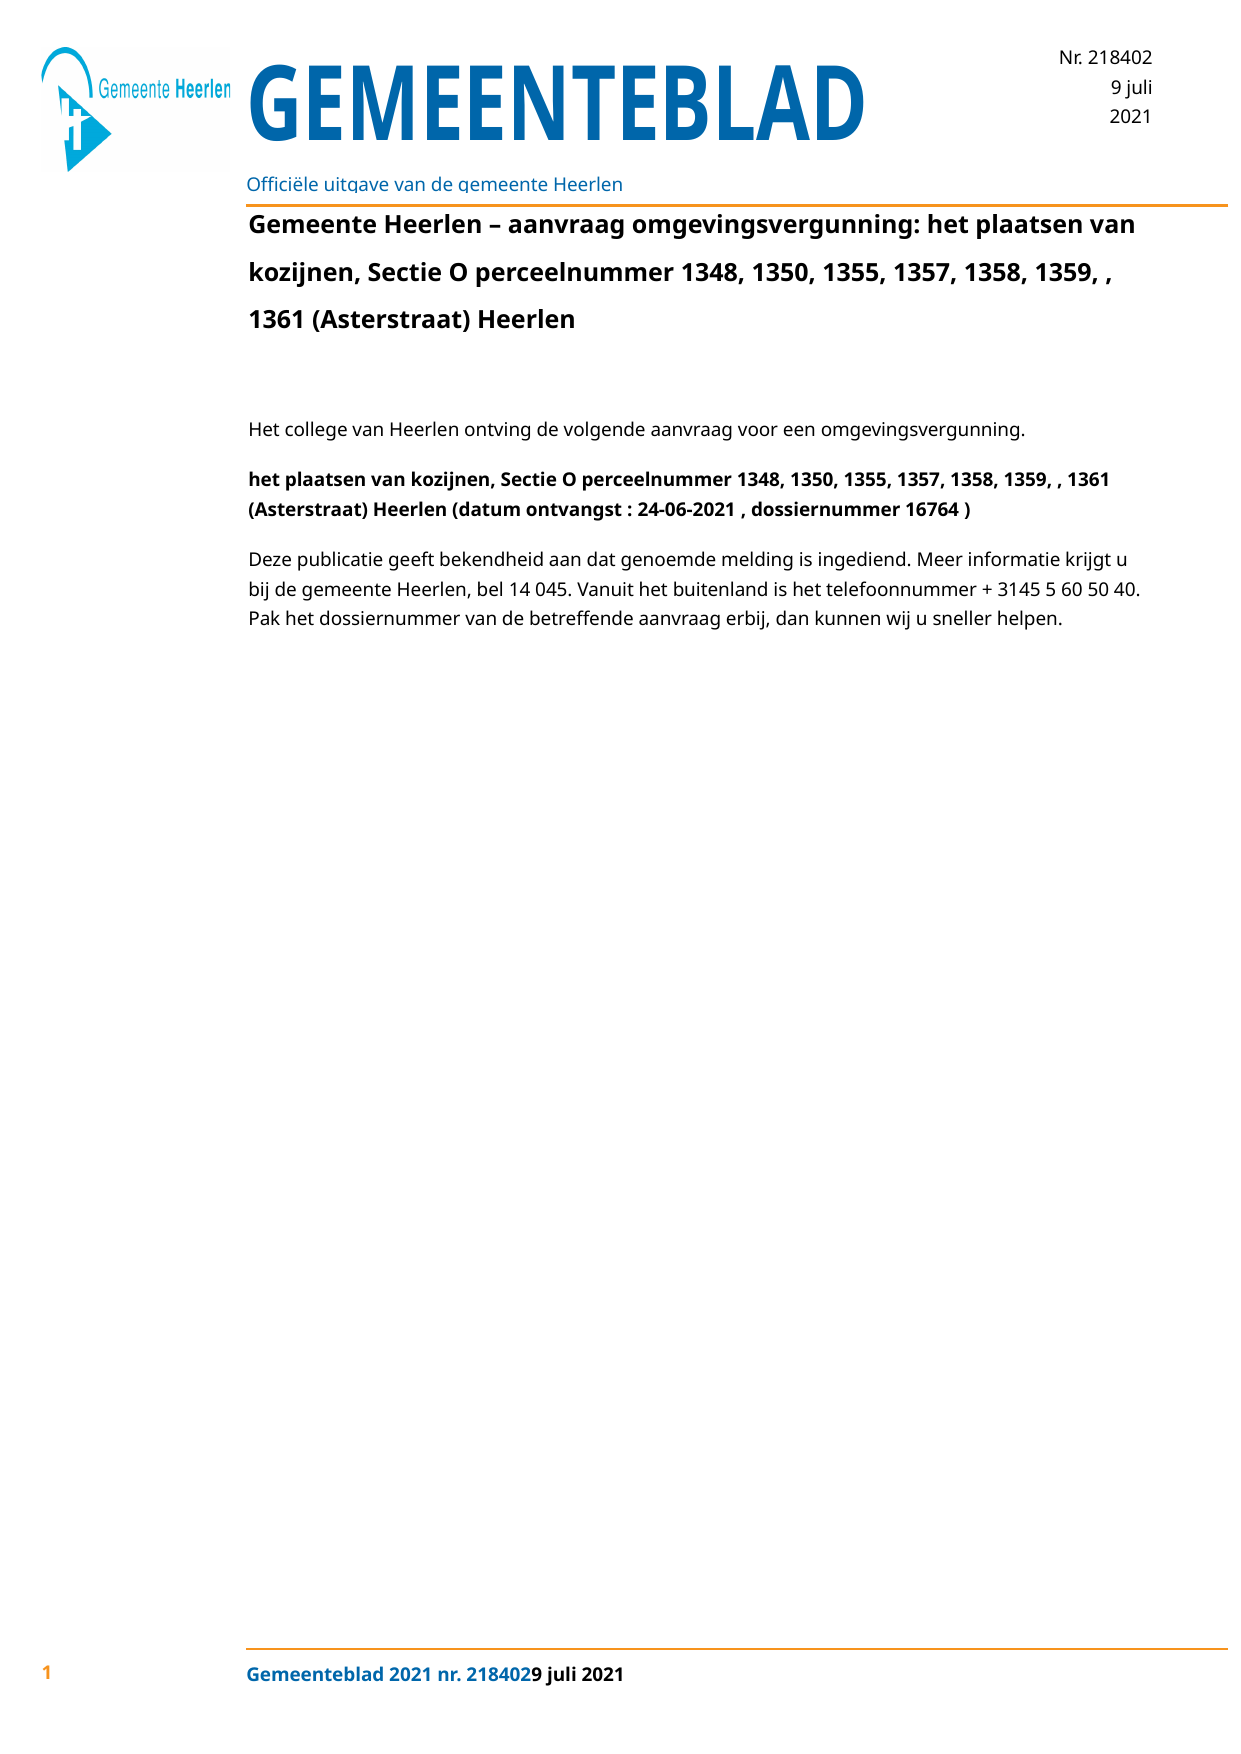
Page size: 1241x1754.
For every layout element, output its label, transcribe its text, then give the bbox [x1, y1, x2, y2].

text Gemeente Heerlen – aanvraag omgevingsvergunning: het plaatsen van kozijnen, Sectie O perceelnummer 1348, 1350, 1355, 1357, 1358, 1359, , 1361 (Asterstraat) Heerlen [248, 207, 1152, 336]
picture [41, 47, 59, 70]
text het plaatsen van kozijnen, Sectie O perceelnummer 1348, 1350, 1355, 1357, 1358, 1359, , 1361 (Asterstraat) Heerlen (datum ontvangst : 24-06-2021 , dossiernummer 16764 ) [248, 466, 1152, 522]
picture [41, 47, 231, 172]
text Het college van Heerlen ontving de volgende aanvraag voor een omgevingsvergunning. [248, 416, 1152, 442]
text Deze publicatie geeft bekendheid aan dat genoemde melding is ingediend. Meer informatie krijgt u bij de gemeente Heerlen, bel 14 045. Vanuit het buitenland is het telefoonnummer + 3145 5 60 50 40. Pak het dossiernummer van de betreffende aanvraag erbij, dan kunnen wij u sneller helpen. [248, 546, 1152, 631]
